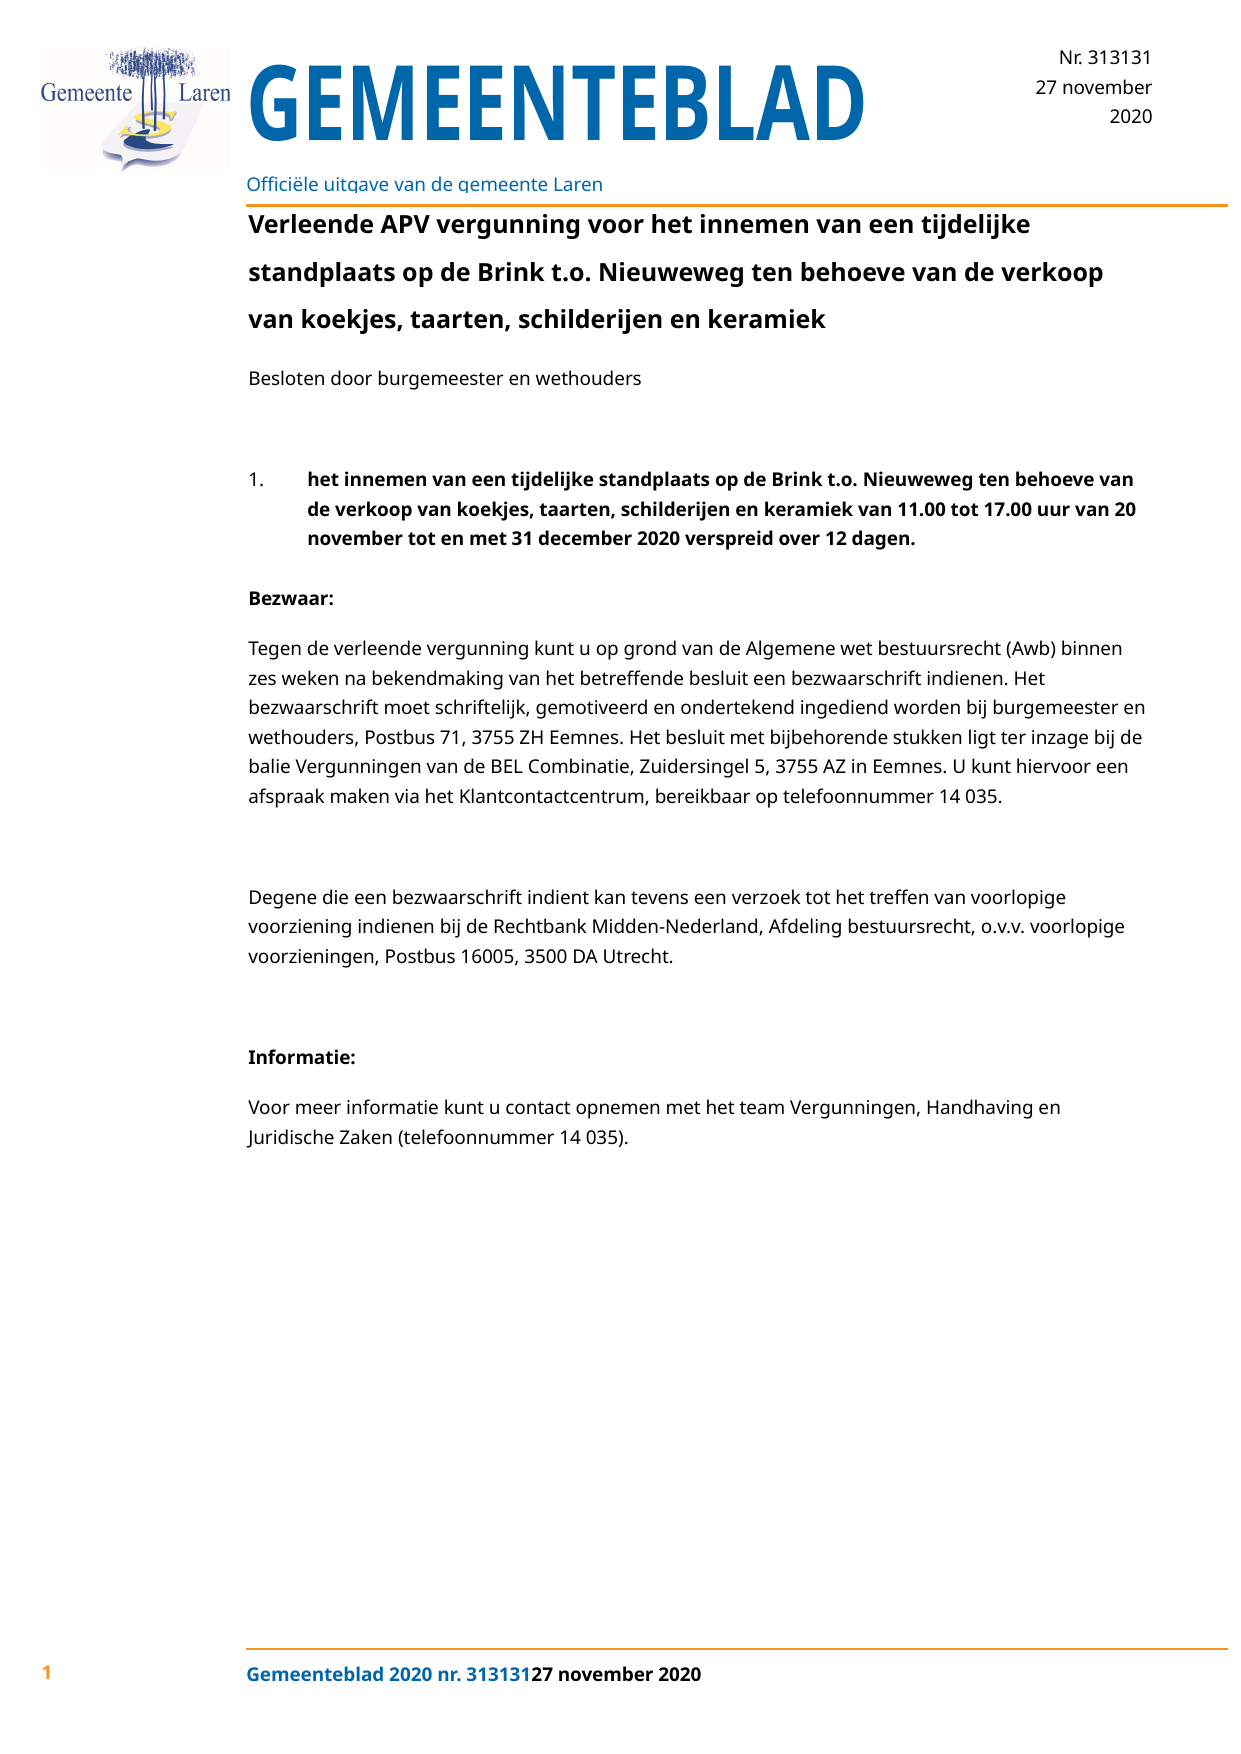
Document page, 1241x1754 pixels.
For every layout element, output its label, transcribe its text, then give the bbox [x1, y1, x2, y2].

text Degene die een bezwaarschrift indient kan tevens een verzoek tot het treffen van voorlopige voorziening indienen bij de Rechtbank Midden-Nederland, Afdeling bestuursrecht, o.v.v. voorlopige voorzieningen, Postbus 16005, 3500 DA Utrecht. [248, 884, 1152, 969]
text Tegen de verleende vergunning kunt u op grond van de Algemene wet bestuursrecht (Awb) binnen zes weken na bekendmaking van het betreffende besluit een bezwaarschrift indienen. Het bezwaarschrift moet schriftelijk, gemotiveerd en ondertekend ingediend worden bij burgemeester en wethouders, Postbus 71, 3755 ZH Eemnes. Het besluit met bijbehorende stukken ligt ter inzage bij de balie Vergunningen van de BEL Combinatie, Zuidersingel 5, 3755 AZ in Eemnes. U kunt hiervoor een afspraak maken via het Klantcontactcentrum, bereikbaar op telefoonnummer 14 035. [248, 635, 1152, 809]
text Informatie: [248, 1044, 1152, 1069]
picture [41, 47, 231, 172]
text Besloten door burgemeester en wethouders [248, 366, 1152, 391]
text Voor meer informatie kunt u contact opnemen met het team Vergunningen, Handhaving en Juridische Zaken (telefoonnummer 14 035). [248, 1094, 1152, 1149]
text Bezwaar: [248, 585, 1152, 610]
text Verleende APV vergunning voor het innemen van een tijdelijke standplaats op de Brink t.o. Nieuweweg ten behoeve van de verkoop van koekjes, taarten, schilderijen en keramiek [248, 207, 1152, 336]
list het innemen van een tijdelijke standplaats op de Brink t.o. Nieuweweg ten behoeve van de verkoop van koekjes, taarten, schilderijen en keramiek van 11.00 tot 17.00 uur van 20 november tot en met 31 december 2020 verspreid over 12 dagen. [248, 466, 1152, 551]
